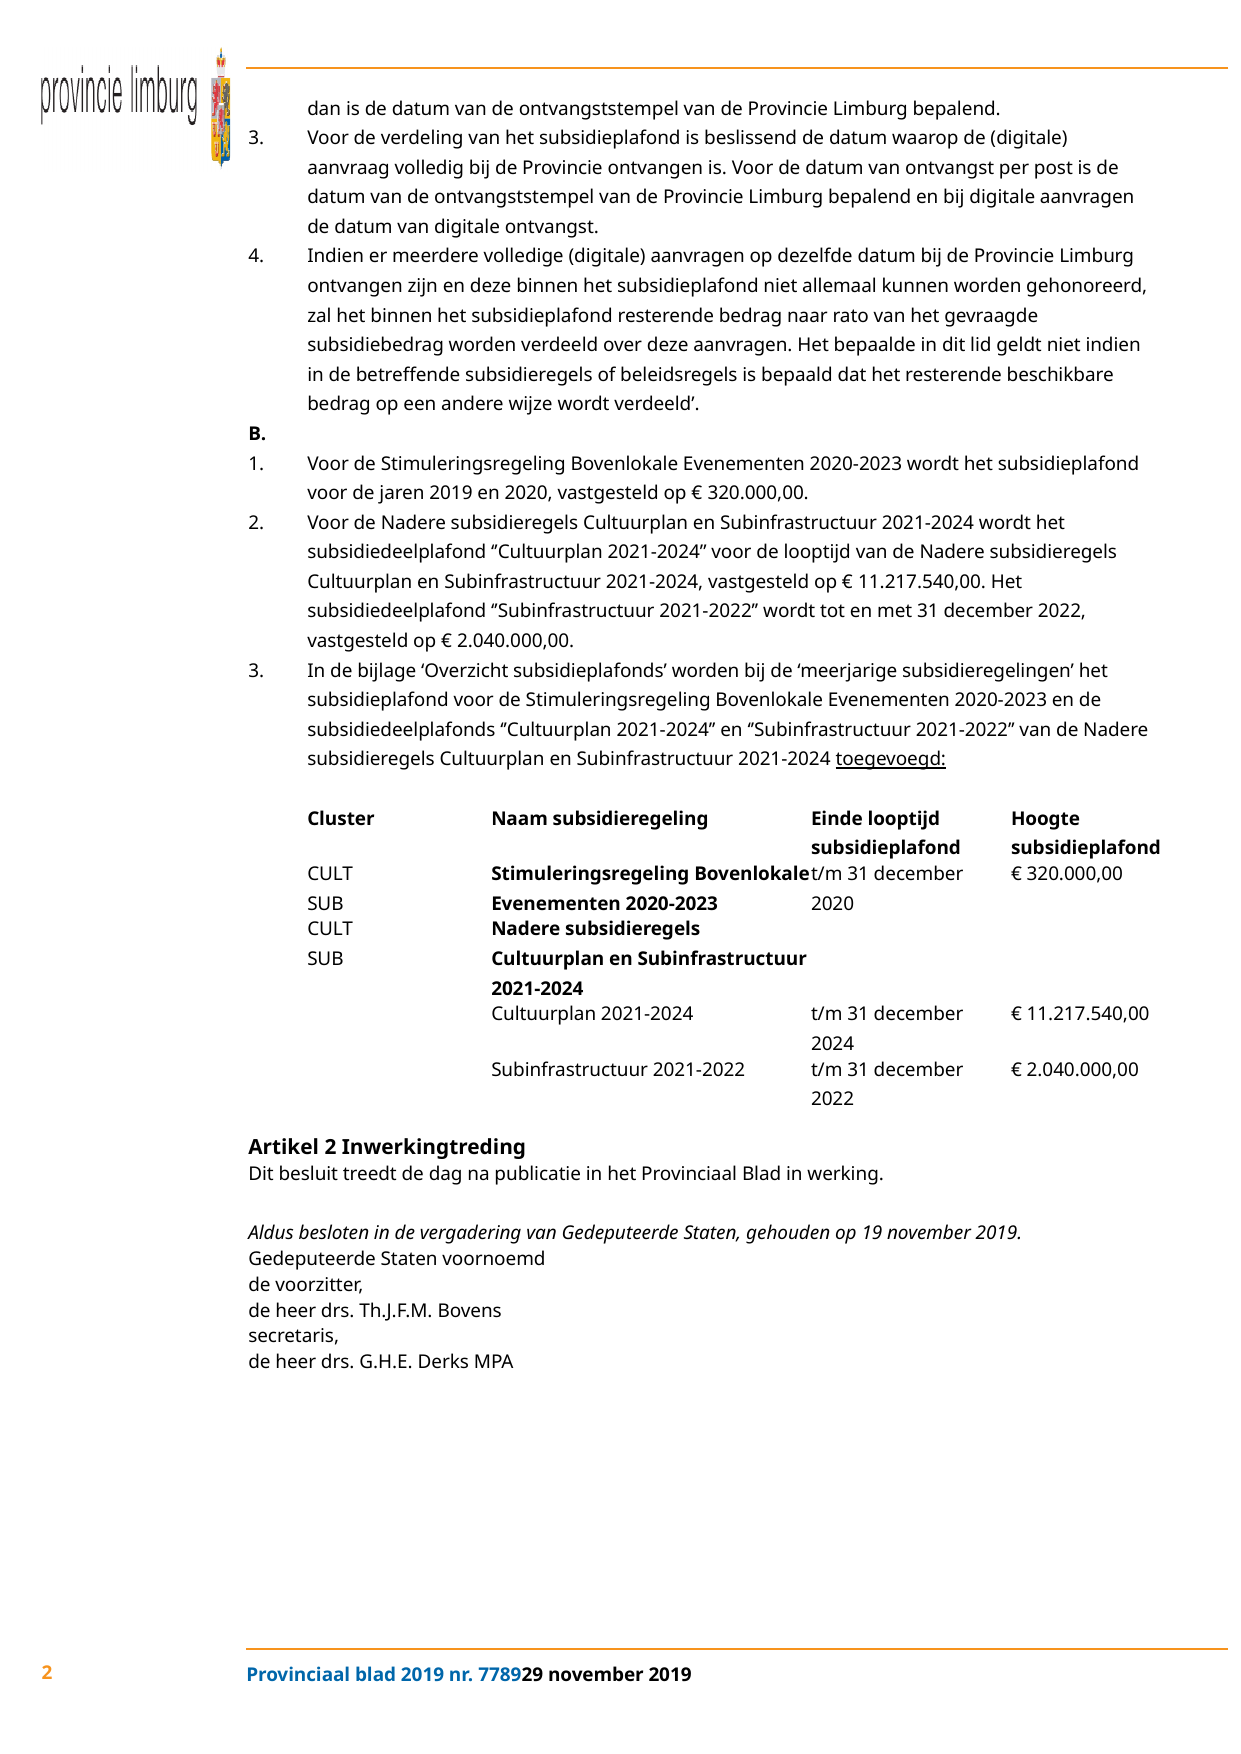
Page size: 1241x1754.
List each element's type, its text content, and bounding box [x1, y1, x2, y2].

list Voor de verdeling van het subsidieplafond is beslissend de datum waarop de (digitale) aanvraag volledig bij de Provincie ontvangen is. Voor de datum van ontvangst per post is de datum van de ontvangststempel van de Provincie Limburg bepalend en bij digitale aanvragen de datum van digitale ontvangst. [248, 124, 1152, 239]
list dan is de datum van de ontvangststempel van de Provincie Limburg bepalend. [248, 95, 1152, 121]
table_cell Stimuleringsregeling Bovenlokale Evenementen 2020-2023 [491, 860, 811, 916]
table_cell € 11.217.540,00 [1011, 1000, 1211, 1056]
table_cell [1011, 916, 1211, 1000]
table_cell t/m 31 december 2022 [811, 1056, 1011, 1111]
list Indien er meerdere volledige (digitale) aanvragen op dezelfde datum bij de Provincie Limburg ontvangen zijn en deze binnen het subsidieplafond niet allemaal kunnen worden gehonoreerd, zal het binnen het subsidieplafond resterende bedrag naar rato van het gevraagde subsidiebedrag worden verdeeld over deze aanvragen. Het bepaalde in dit lid geldt niet indien in de betreffende subsidieregels of beleidsregels is bepaald dat het resterende beschikbare bedrag op een andere wijze wordt verdeeld’. [248, 243, 1152, 416]
list Voor de Nadere subsidieregels Cultuurplan en Subinfrastructuur 2021-2024 wordt het subsidiedeelplafond ‘’Cultuurplan 2021-2024’’ voor de looptijd van de Nadere subsidieregels Cultuurplan en Subinfrastructuur 2021-2024, vastgesteld op € 11.217.540,00. Het subsidiedeelplafond ‘’Subinfrastructuur 2021-2022’’ wordt tot en met 31 december 2022, vastgesteld op € 2.040.000,00. [248, 509, 1152, 653]
table_header Hoogte subsidieplafond [1011, 805, 1211, 860]
table_header Naam subsidieregeling [491, 805, 811, 860]
text Dit besluit treedt de dag na publicatie in het Provinciaal Blad in werking. [248, 1160, 1152, 1186]
table_cell Nadere subsidieregels Cultuurplan en Subinfrastructuur 2021-2024 [491, 916, 811, 1000]
table_cell [811, 916, 1011, 1000]
text de voorzitter, [248, 1271, 1152, 1297]
picture [41, 47, 231, 172]
text Gedeputeerde Staten voornoemd [248, 1245, 1152, 1271]
text Artikel 2 Inwerkingtreding [248, 1132, 1152, 1160]
text Aldus besloten in de vergadering van Gedeputeerde Staten, gehouden op 19 november 2019. [248, 1219, 1152, 1245]
text de heer drs. G.H.E. Derks MPA [248, 1348, 1152, 1374]
text secretaris, [248, 1322, 1152, 1348]
table_header Cluster [307, 805, 491, 860]
table_cell t/m 31 december 2020 [811, 860, 1011, 916]
table_cell t/m 31 december 2024 [811, 1000, 1011, 1056]
table_header Einde looptijd subsidieplafond [811, 805, 1011, 860]
table_cell CULT SUB [307, 916, 491, 1111]
table_cell CULT SUB [307, 860, 491, 916]
table_cell € 2.040.000,00 [1011, 1056, 1211, 1111]
text B. [248, 420, 1152, 446]
list In de bijlage ‘Overzicht subsidieplafonds’ worden bij de ‘meerjarige subsidieregelingen’ het subsidieplafond voor de Stimuleringsregeling Bovenlokale Evenementen 2020-2023 en de subsidiedeelplafonds ‘’Cultuurplan 2021-2024’’ en ‘’Subinfrastructuur 2021-2022’’ van de Nadere subsidieregels Cultuurplan en Subinfrastructuur 2021-2024 toegevoegd: [248, 657, 1152, 771]
table_cell € 320.000,00 [1011, 860, 1211, 916]
list Voor de Stimuleringsregeling Bovenlokale Evenementen 2020-2023 wordt het subsidieplafond voor de jaren 2019 en 2020, vastgesteld op € 320.000,00. [248, 450, 1152, 505]
text de heer drs. Th.J.F.M. Bovens [248, 1297, 1152, 1322]
table_cell Subinfrastructuur 2021-2022 [491, 1056, 811, 1111]
table_cell Cultuurplan 2021-2024 [491, 1000, 811, 1056]
